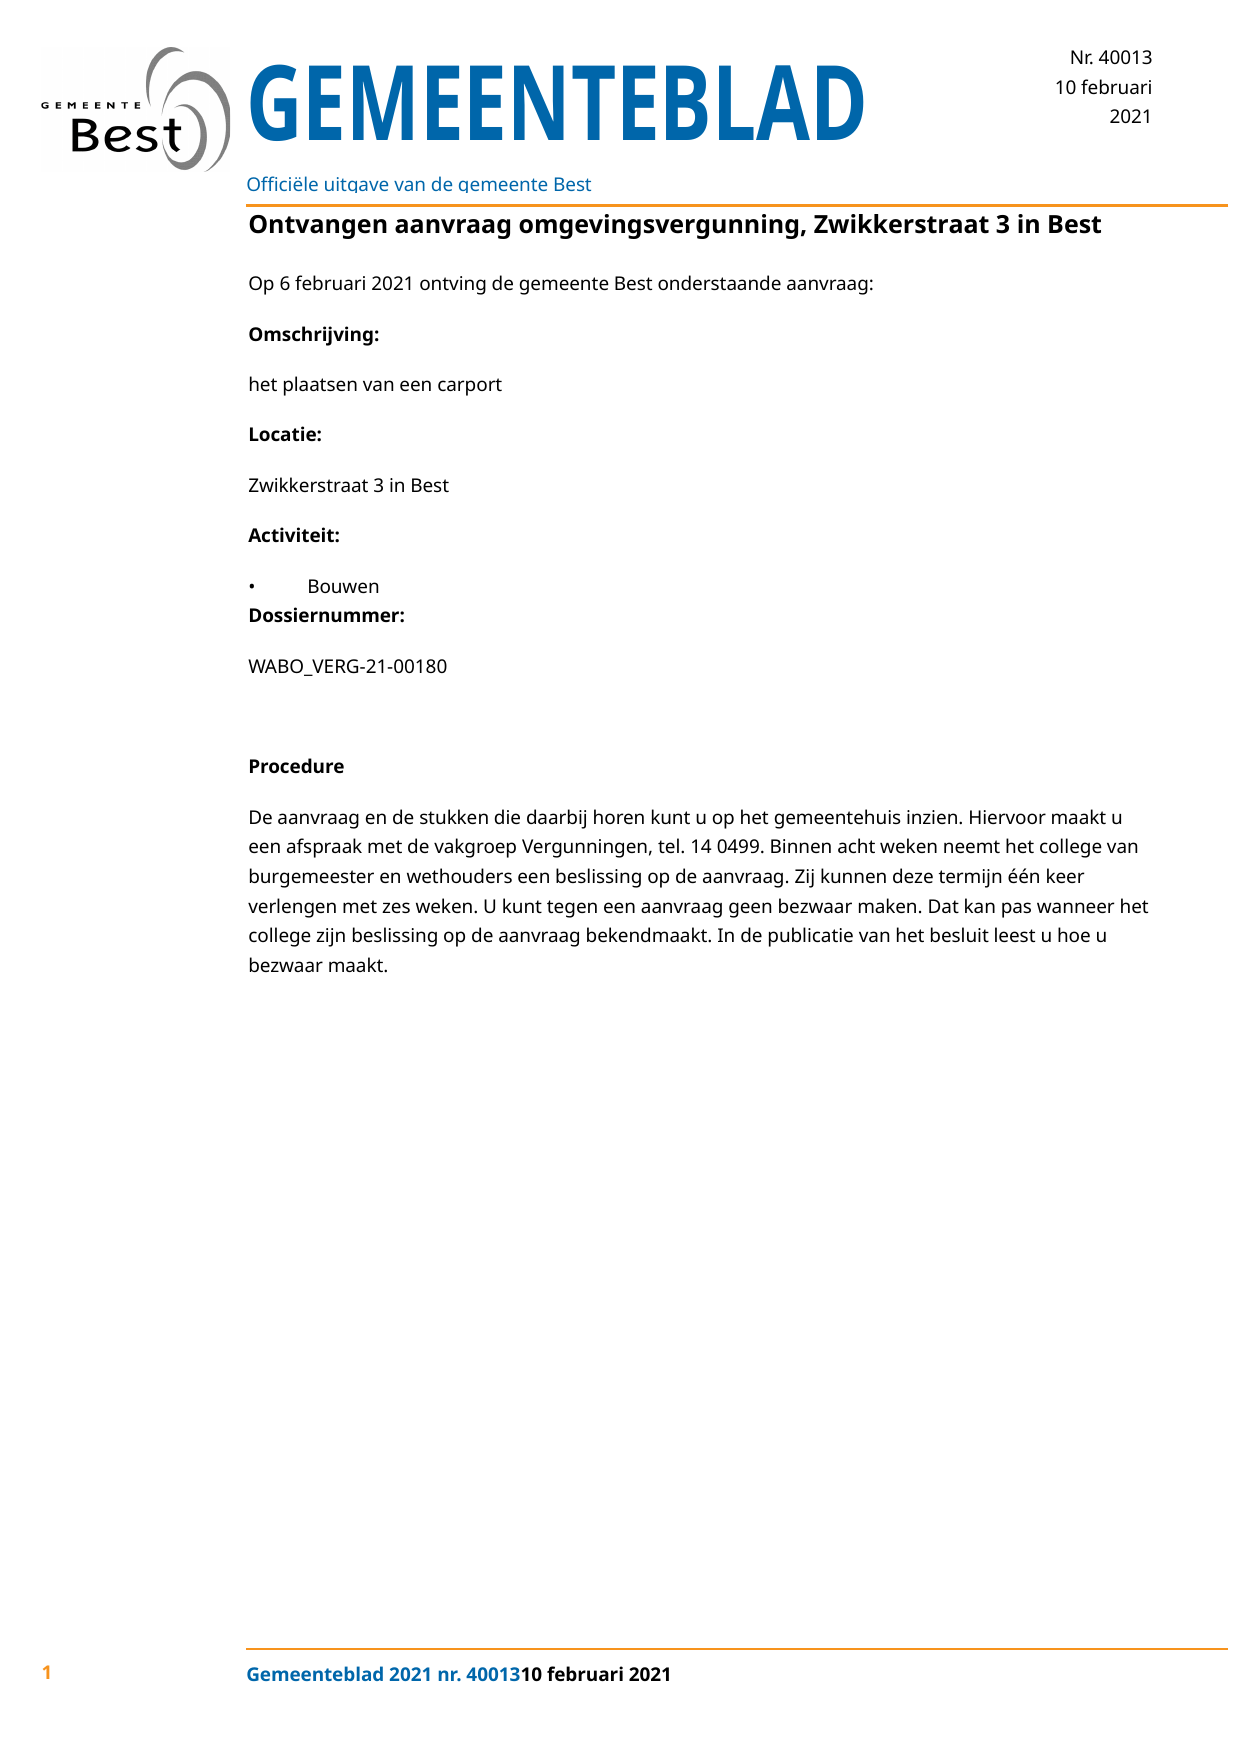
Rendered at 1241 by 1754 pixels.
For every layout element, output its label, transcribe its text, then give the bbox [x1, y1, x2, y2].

list Bouwen [248, 573, 1152, 598]
text Dossiernummer: [248, 602, 1152, 628]
picture [41, 47, 231, 172]
text Locatie: [248, 422, 1152, 447]
text Op 6 februari 2021 ontving de gemeente Best onderstaande aanvraag: [248, 270, 1152, 296]
text Ontvangen aanvraag omgevingsvergunning, Zwikkerstraat 3 in Best [248, 207, 1152, 241]
text De aanvraag en de stukken die daarbij horen kunt u op het gemeentehuis inzien. Hiervoor maakt u een afspraak met de vakgroep Vergunningen, tel. 14 0499. Binnen acht weken neemt het college van burgemeester en wethouders een beslissing op de aanvraag. Zij kunnen deze termijn één keer verlengen met zes weken. U kunt tegen een aanvraag geen bezwaar maken. Dat kan pas wanneer het college zijn beslissing op de aanvraag bekendmaakt. In de publicatie van het besluit leest u hoe u bezwaar maakt. [248, 804, 1152, 978]
text Omschrijving: [248, 321, 1152, 346]
text Activiteit: [248, 522, 1152, 548]
text Zwikkerstraat 3 in Best [248, 472, 1152, 498]
text WABO_VERG-21-00180 [248, 653, 1152, 678]
text Procedure [248, 754, 1152, 779]
text het plaatsen van een carport [248, 371, 1152, 397]
